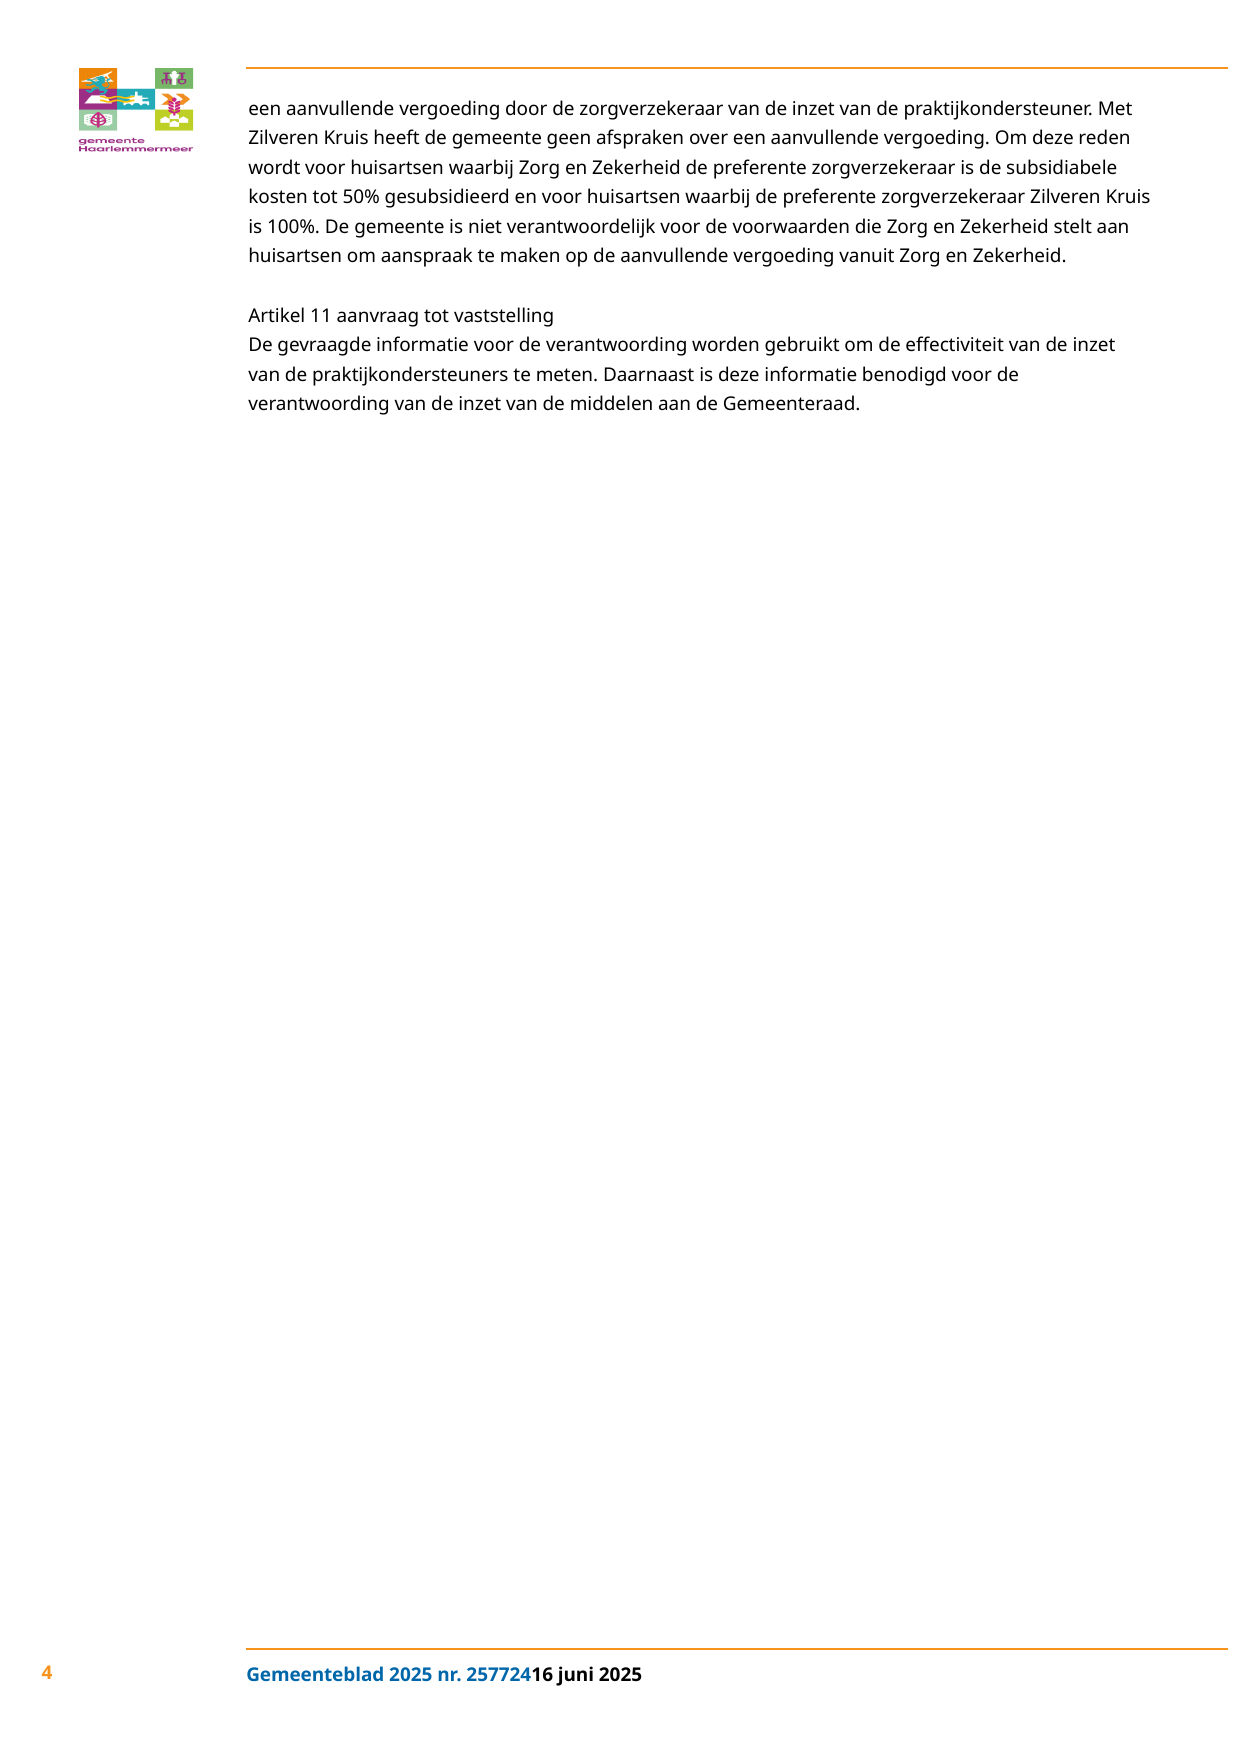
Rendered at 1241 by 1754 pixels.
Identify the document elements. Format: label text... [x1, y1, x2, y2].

text een aanvullende vergoeding door de zorgverzekeraar van de inzet van de praktijkondersteuner. Met Zilveren Kruis heeft de gemeente geen afspraken over een aanvullende vergoeding. Om deze reden wordt voor huisartsen waarbij Zorg en Zekerheid de preferente zorgverzekeraar is de subsidiabele kosten tot 50% gesubsidieerd en voor huisartsen waarbij de preferente zorgverzekeraar Zilveren Kruis is 100%. De gemeente is niet verantwoordelijk voor de voorwaarden die Zorg en Zekerheid stelt aan huisartsen om aanspraak te maken op de aanvullende vergoeding vanuit Zorg en Zekerheid. [248, 95, 1152, 268]
text Artikel 11 aanvraag tot vaststelling [248, 302, 1152, 328]
text De gevraagde informatie voor de verantwoording worden gebruikt om de effectiviteit van de inzet van de praktijkondersteuners te meten. Daarnaast is deze informatie benodigd voor de verantwoording van de inzet van de middelen aan de Gemeenteraad. [248, 331, 1152, 416]
picture [41, 47, 231, 172]
